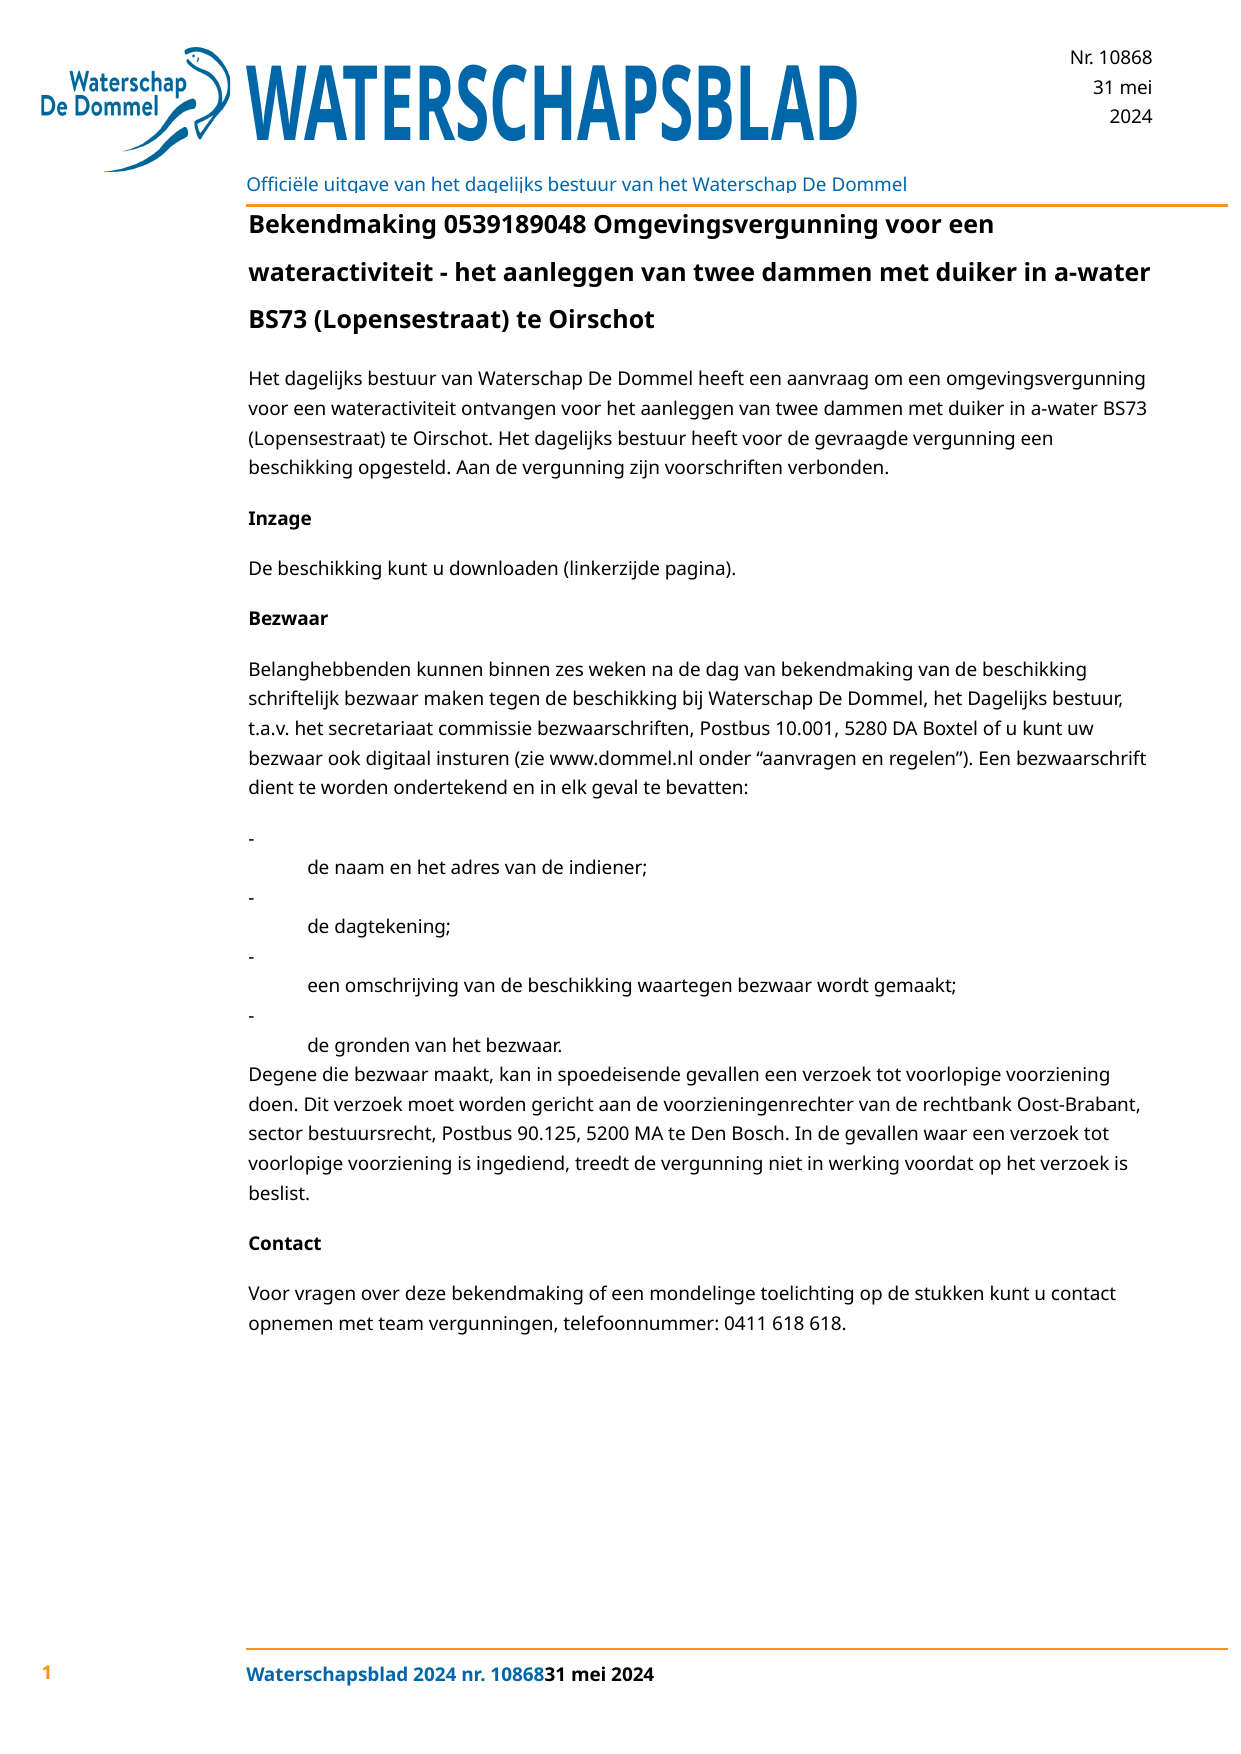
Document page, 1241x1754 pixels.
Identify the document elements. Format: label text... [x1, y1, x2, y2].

text Het dagelijks bestuur van Waterschap De Dommel heeft een aanvraag om een omgevingsvergunning voor een wateractiviteit ontvangen voor het aanleggen van twee dammen met duiker in a-water BS73 (Lopensestraat) te Oirschot. Het dagelijks bestuur heeft voor de gevraagde vergunning een beschikking opgesteld. Aan de vergunning zijn voorschriften verbonden. [248, 366, 1152, 480]
list de naam en het adres van de indiener; [248, 854, 1152, 880]
text Bekendmaking 0539189048 Omgevingsvergunning voor een wateractiviteit - het aanleggen van twee dammen met duiker in a-water BS73 (Lopensestraat) te Oirschot [248, 207, 1152, 336]
text Inzage [248, 505, 1152, 530]
text Contact [248, 1230, 1152, 1256]
text Bezwaar [248, 606, 1152, 631]
text Voor vragen over deze bekendmaking of een mondelinge toelichting op de stukken kunt u contact opnemen met team vergunningen, telefoonnummer: 0411 618 618. [248, 1281, 1152, 1336]
text De beschikking kunt u downloaden (linkerzijde pagina). [248, 555, 1152, 581]
picture [45, 99, 51, 111]
list de gronden van het bezwaar. [248, 1032, 1152, 1057]
list een omschrijving van de beschikking waartegen bezwaar wordt gemaakt; [248, 973, 1152, 998]
list de dagtekening; [248, 913, 1152, 939]
picture [41, 47, 231, 172]
text Degene die bezwaar maakt, kan in spoedeisende gevallen een verzoek tot voorlopige voorziening doen. Dit verzoek moet worden gericht aan de voorzieningenrechter van de rechtbank Oost-Brabant, sector bestuursrecht, Postbus 90.125, 5200 MA te Den Bosch. In de gevallen waar een verzoek tot voorlopige voorziening is ingediend, treedt de vergunning niet in werking voordat op het verzoek is beslist. [248, 1061, 1152, 1205]
picture [198, 118, 210, 131]
text Belanghebbenden kunnen binnen zes weken na de dag van bekendmaking van de beschikking schriftelijk bezwaar maken tegen de beschikking bij Waterschap De Dommel, het Dagelijks bestuur, t.a.v. het secretariaat commissie bezwaarschriften, Postbus 10.001, 5280 DA Boxtel of u kunt uw bezwaar ook digitaal insturen (zie www.dommel.nl onder “aanvragen en regelen”). Een bezwaarschrift dient te worden ondertekend en in elk geval te bevatten: [248, 656, 1152, 800]
picture [204, 47, 231, 76]
